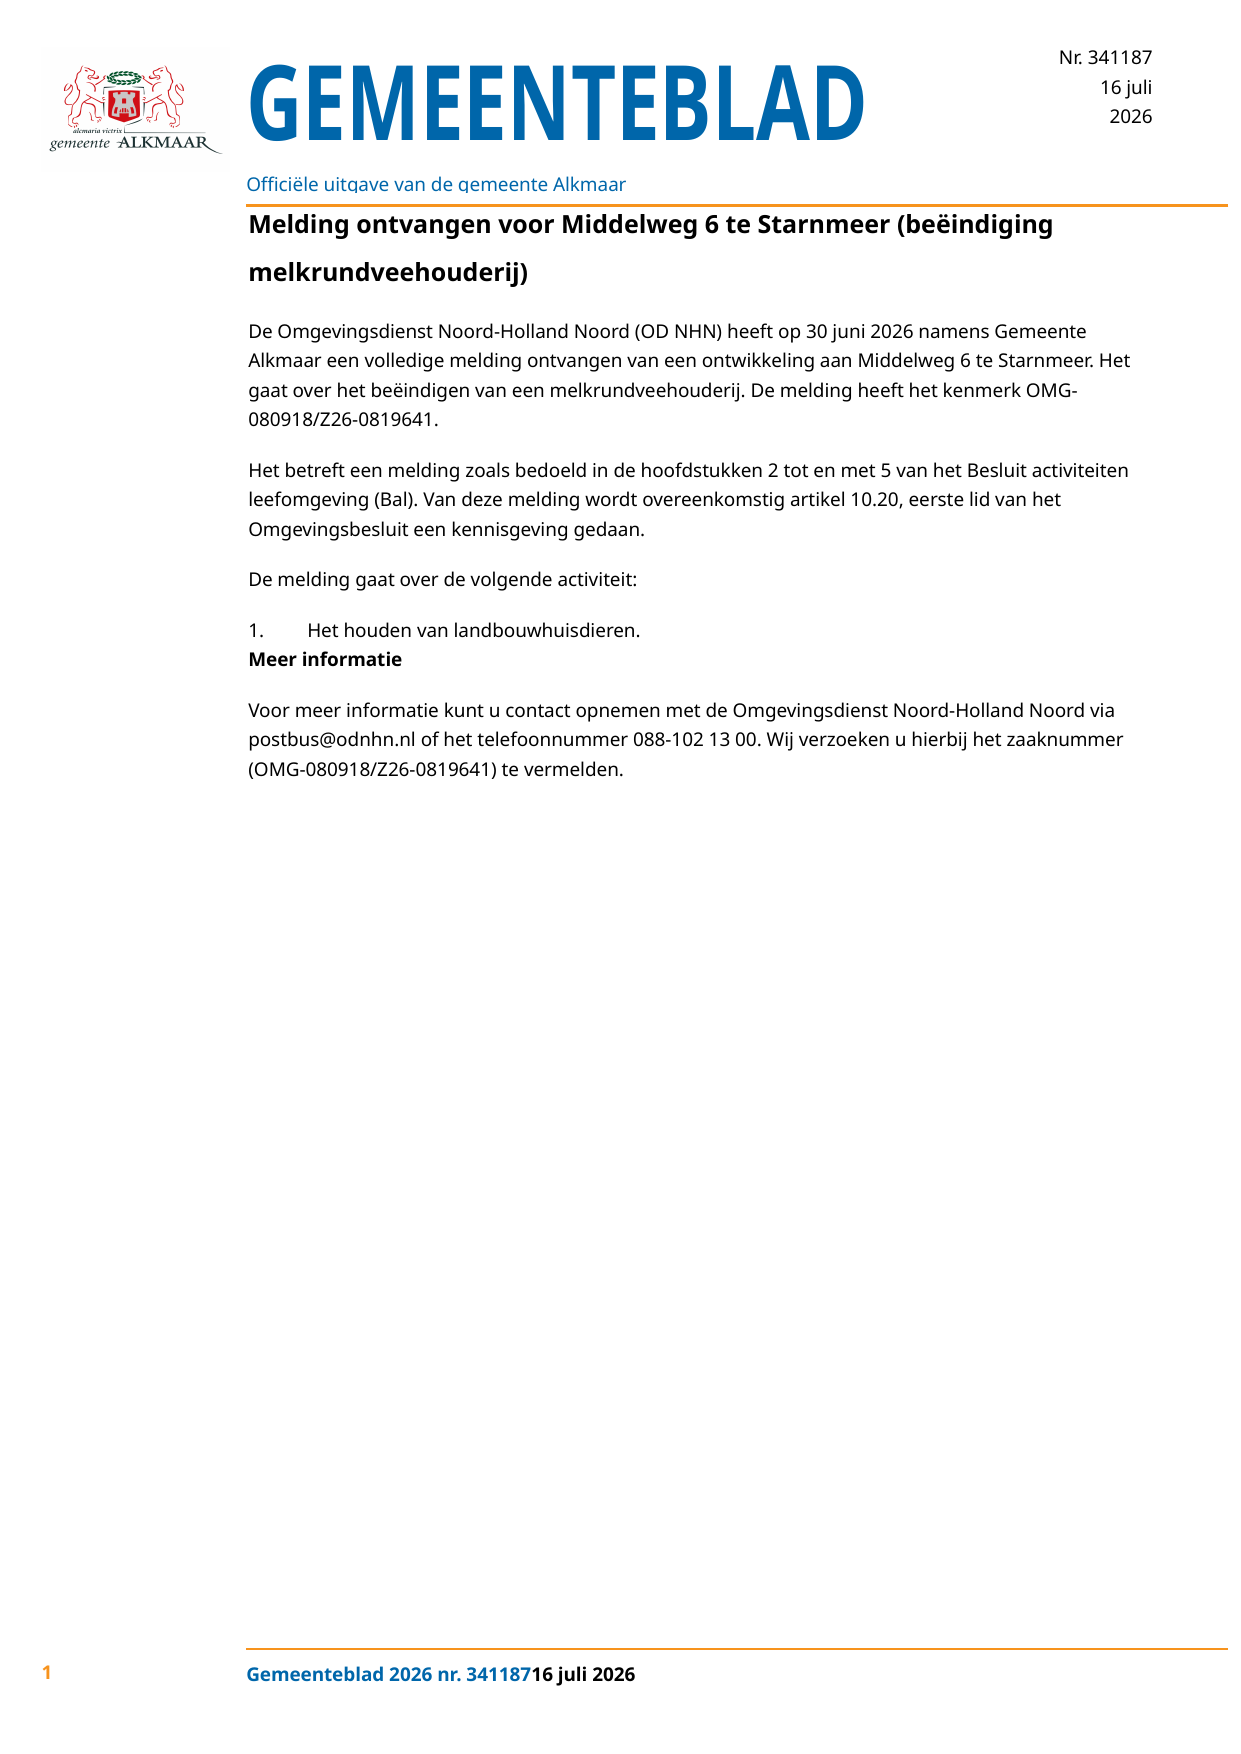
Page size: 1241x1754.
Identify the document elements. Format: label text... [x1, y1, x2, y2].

text Meer informatie [248, 647, 1152, 672]
text Melding ontvangen voor Middelweg 6 te Starnmeer (beëindiging melkrundveehouderij) [248, 207, 1152, 288]
text De melding gaat over de volgende activiteit: [248, 567, 1152, 592]
list Het houden van landbouwhuisdieren. [248, 617, 1152, 643]
text Het betreft een melding zoals bedoeld in de hoofdstukken 2 tot en met 5 van het Besluit activiteiten leefomgeving (Bal). Van deze melding wordt overeenkomstig artikel 10.20, eerste lid van het Omgevingsbesluit een kennisgeving gedaan. [248, 457, 1152, 542]
picture [41, 47, 231, 172]
text Voor meer informatie kunt u contact opnemen met de Omgevingsdienst Noord-Holland Noord via postbus@odnhn.nl of het telefoonnummer 088-102 13 00. Wij verzoeken u hierbij het zaaknummer (OMG-080918/Z26-0819641) te vermelden. [248, 697, 1152, 782]
text De Omgevingsdienst Noord-Holland Noord (OD NHN) heeft op 30 juni 2026 namens Gemeente Alkmaar een volledige melding ontvangen van een ontwikkeling aan Middelweg 6 te Starnmeer. Het gaat over het beëindigen van een melkrundveehouderij. De melding heeft het kenmerk OMG-080918/Z26-0819641. [248, 318, 1152, 432]
